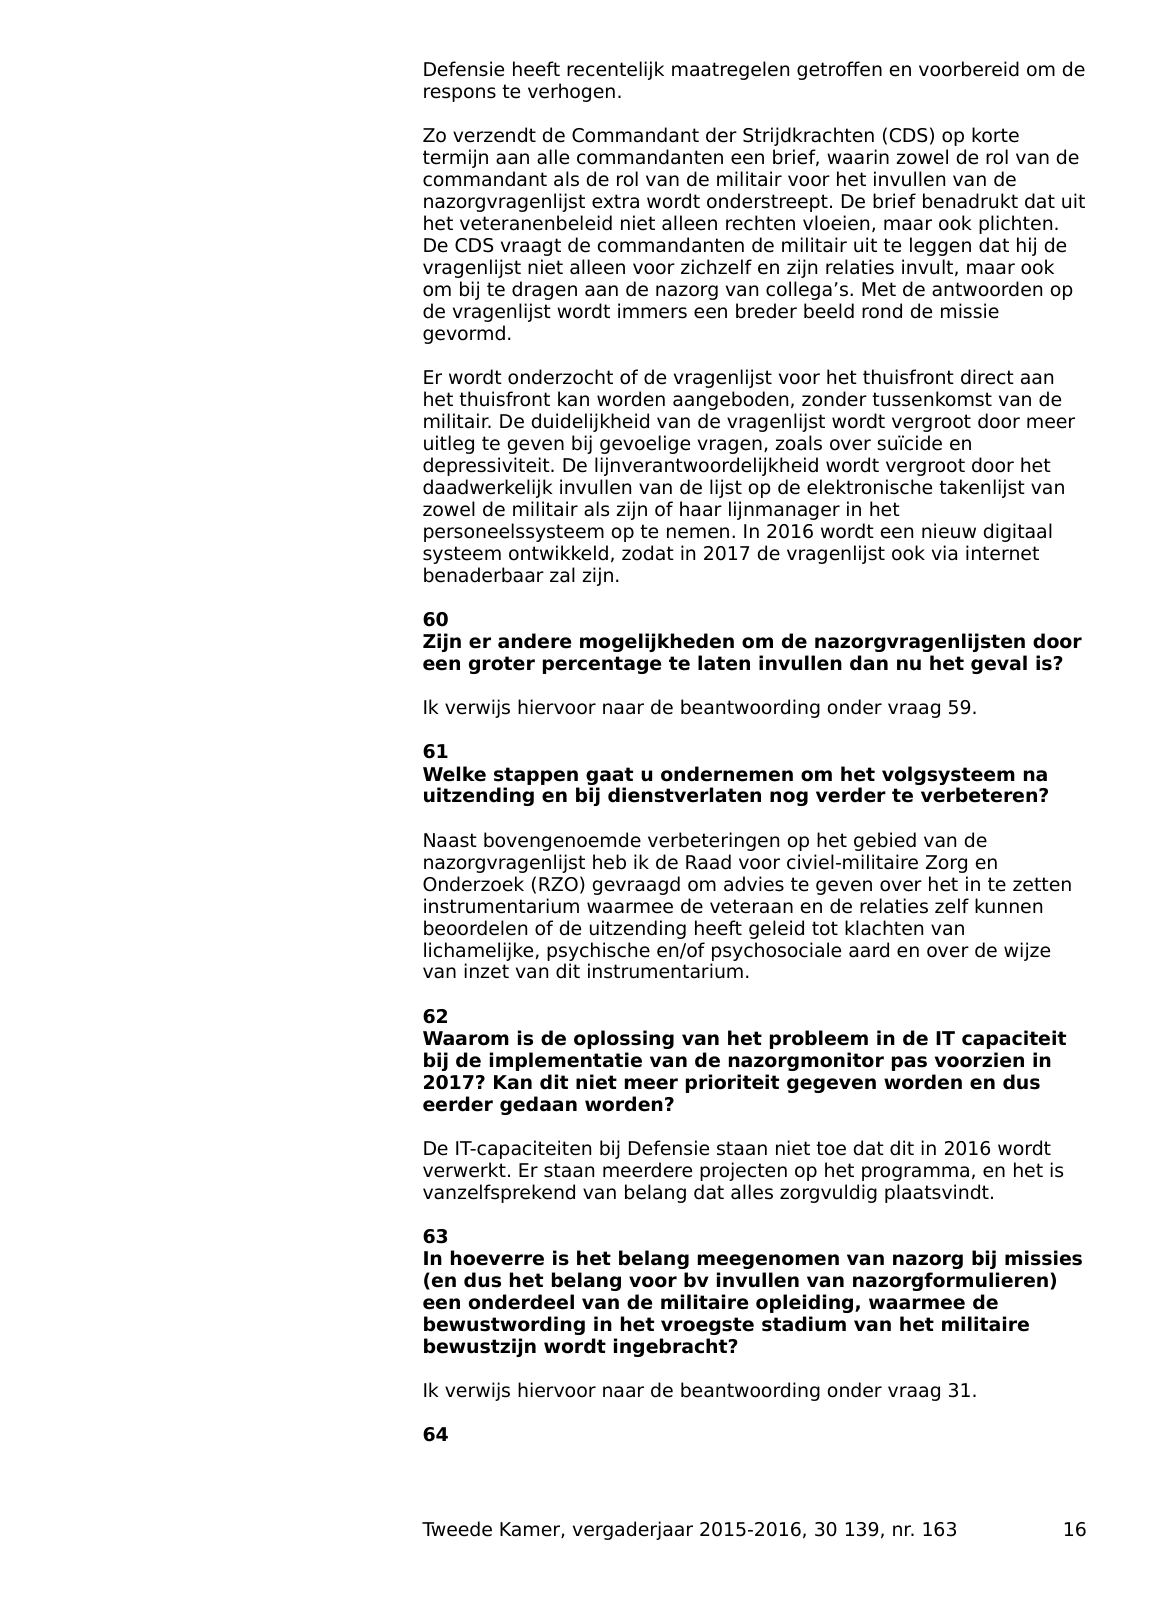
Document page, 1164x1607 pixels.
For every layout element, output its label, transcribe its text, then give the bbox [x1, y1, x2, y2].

text 62 [422, 1006, 1087, 1028]
text Zo verzendt de Commandant der Strijdkrachten (CDS) op korte termijn aan alle commandanten een brief, waarin zowel de rol van de commandant als de rol van de militair voor het invullen van de nazorgvragenlijst extra wordt onderstreept. De brief benadrukt dat uit het veteranenbeleid niet alleen rechten vloeien, maar ook plichten. De CDS vraagt de commandanten de militair uit te leggen dat hij de vragenlijst niet alleen voor zichzelf en zijn relaties invult, maar ook om bij te dragen aan de nazorg van collega’s. Met de antwoorden op de vragenlijst wordt immers een breder beeld rond de missie gevormd. [422, 125, 1087, 345]
text Er wordt onderzocht of de vragenlijst voor het thuisfront direct aan het thuisfront kan worden aangeboden, zonder tussenkomst van de militair. De duidelijkheid van de vragenlijst wordt vergroot door meer uitleg te geven bij gevoelige vragen, zoals over suïcide en depressiviteit. De lijnverantwoordelijkheid wordt vergroot door het daadwerkelijk invullen van de lijst op de elektronische takenlijst van zowel de militair als zijn of haar lijnmanager in het personeelssysteem op te nemen. In 2016 wordt een nieuw digitaal systeem ontwikkeld, zodat in 2017 de vragenlijst ook via internet benaderbaar zal zijn. [422, 367, 1087, 587]
text 60 [422, 609, 1087, 631]
text 64 [422, 1424, 1087, 1446]
text 63 [422, 1226, 1087, 1248]
text Welke stappen gaat u ondernemen om het volgsysteem na uitzending en bij dienstverlaten nog verder te verbeteren? [422, 763, 1087, 807]
text Ik verwijs hiervoor naar de beantwoording onder vraag 31. [422, 1380, 1087, 1402]
text Naast bovengenoemde verbeteringen op het gebied van de nazorgvragenlijst heb ik de Raad voor civiel-militaire Zorg en Onderzoek (RZO) gevraagd om advies te geven over het in te zetten instrumentarium waarmee de veteraan en de relaties zelf kunnen beoordelen of de uitzending heeft geleid tot klachten van lichamelijke, psychische en/of psychosociale aard en over de wijze van inzet van dit instrumentarium. [422, 829, 1087, 983]
text 61 [422, 741, 1087, 763]
text Ik verwijs hiervoor naar de beantwoording onder vraag 59. [422, 697, 1087, 719]
text Defensie heeft recentelijk maatregelen getroffen en voorbereid om de respons te verhogen. [422, 59, 1087, 103]
text Zijn er andere mogelijkheden om de nazorgvragenlijsten door een groter percentage te laten invullen dan nu het geval is? [422, 631, 1087, 675]
text Waarom is de oplossing van het probleem in de IT capaciteit bij de implementatie van de nazorgmonitor pas voorzien in 2017? Kan dit niet meer prioriteit gegeven worden en dus eerder gedaan worden? [422, 1028, 1087, 1116]
text De IT-capaciteiten bij Defensie staan niet toe dat dit in 2016 wordt verwerkt. Er staan meerdere projecten op het programma, en het is vanzelfsprekend van belang dat alles zorgvuldig plaatsvindt. [422, 1138, 1087, 1204]
text In hoeverre is het belang meegenomen van nazorg bij missies (en dus het belang voor bv invullen van nazorgformulieren) een onderdeel van de militaire opleiding, waarmee de bewustwording in het vroegste stadium van het militaire bewustzijn wordt ingebracht? [422, 1248, 1087, 1358]
